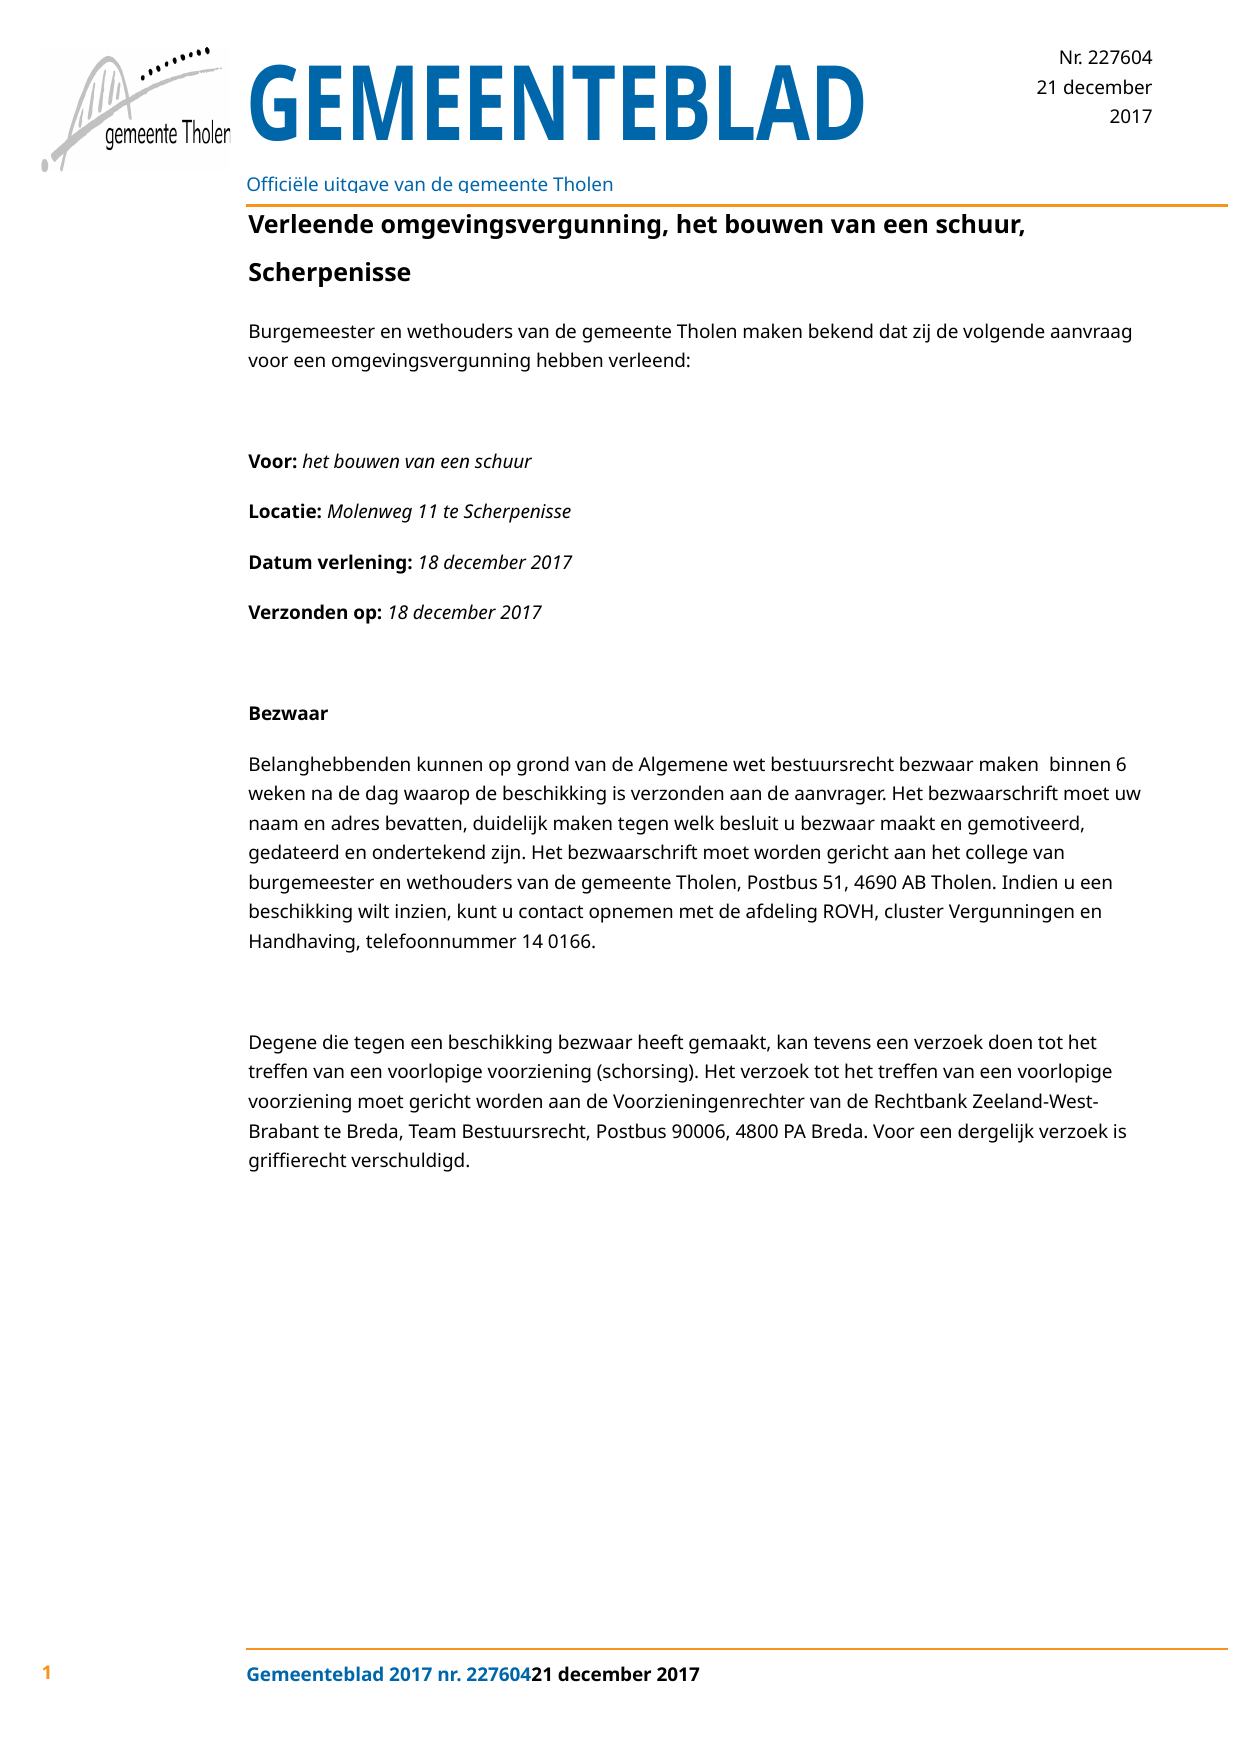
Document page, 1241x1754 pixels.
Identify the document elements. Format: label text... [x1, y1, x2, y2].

text Datum verlening: 18 december 2017 [248, 549, 1152, 575]
text Degene die tegen een beschikking bezwaar heeft gemaakt, kan tevens een verzoek doen tot het treffen van een voorlopige voorziening (schorsing). Het verzoek tot het treffen van een voorlopige voorziening moet gericht worden aan de Voorzieningenrechter van de Rechtbank Zeeland-West-Brabant te Breda, Team Bestuursrecht, Postbus 90006, 4800 PA Breda. Voor een dergelijk verzoek is griffierecht verschuldigd. [248, 1029, 1152, 1173]
picture [41, 47, 231, 172]
text Verzonden op: 18 december 2017 [248, 599, 1152, 625]
text Belanghebbenden kunnen op grond van de Algemene wet bestuursrecht bezwaar maken binnen 6 weken na de dag waarop de beschikking is verzonden aan de aanvrager. Het bezwaarschrift moet uw naam en adres bevatten, duidelijk maken tegen welk besluit u bezwaar maakt en gemotiveerd, gedateerd en ondertekend zijn. Het bezwaarschrift moet worden gericht aan het college van burgemeester en wethouders van de gemeente Tholen, Postbus 51, 4690 AB Tholen. Indien u een beschikking wilt inzien, kunt u contact opnemen met de afdeling ROVH, cluster Vergunningen en Handhaving, telefoonnummer 14 0166. [248, 751, 1152, 954]
text Bezwaar [248, 700, 1152, 726]
text Voor: het bouwen van een schuur [248, 448, 1152, 474]
text Burgemeester en wethouders van de gemeente Tholen maken bekend dat zij de volgende aanvraag voor een omgevingsvergunning hebben verleend: [248, 318, 1152, 373]
text Locatie: Molenweg 11 te Scherpenisse [248, 499, 1152, 524]
text Verleende omgevingsvergunning, het bouwen van een schuur, Scherpenisse [248, 207, 1152, 288]
